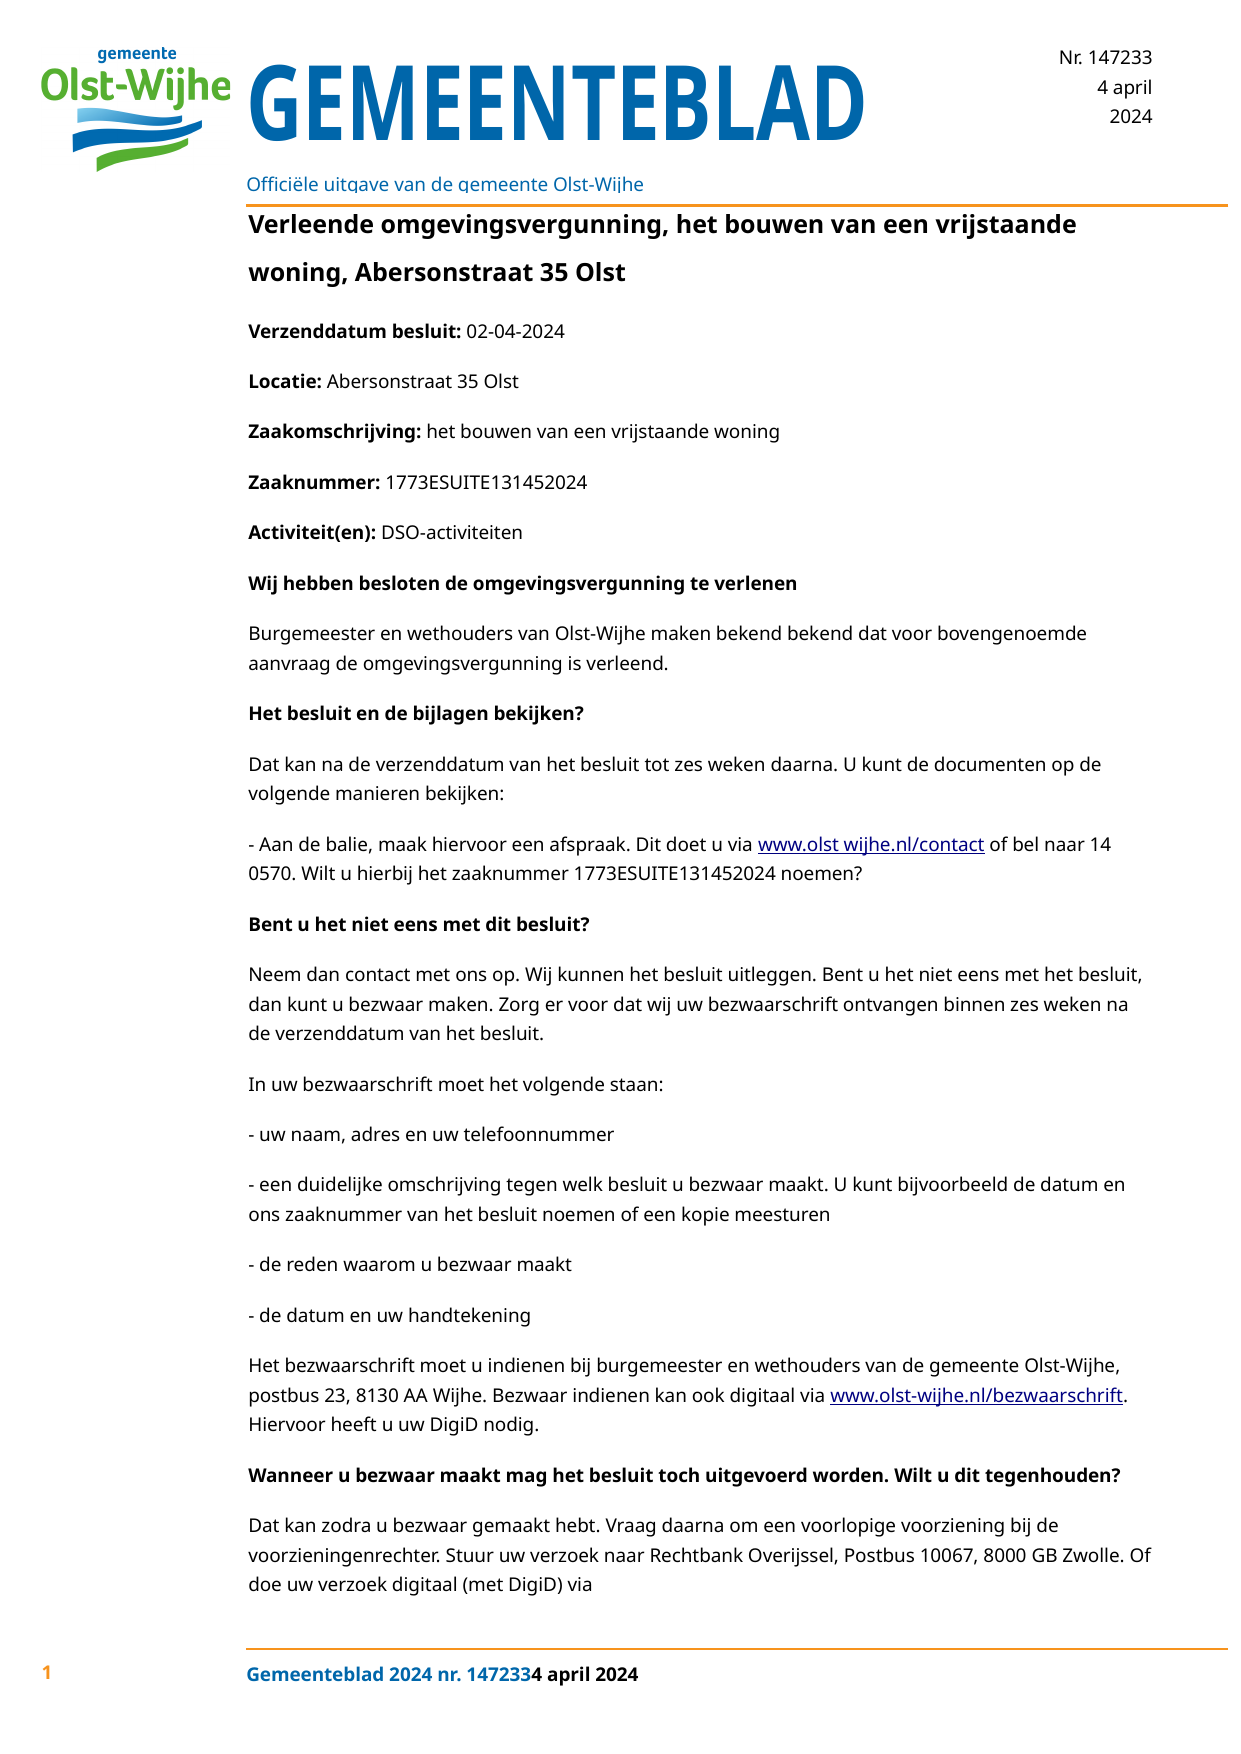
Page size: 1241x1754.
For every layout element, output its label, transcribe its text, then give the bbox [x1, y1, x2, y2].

picture [41, 47, 231, 172]
text Wanneer u bezwaar maakt mag het besluit toch uitgevoerd worden. Wilt u dit tegenhouden? [248, 1462, 1152, 1488]
text Zaaknummer: 1773ESUITE131452024 [248, 469, 1152, 495]
text Zaakomschrijving: het bouwen van een vrijstaande woning [248, 419, 1152, 444]
text - een duidelijke omschrijving tegen welk besluit u bezwaar maakt. U kunt bijvoorbeeld de datum en ons zaaknummer van het besluit noemen of een kopie meesturen [248, 1172, 1152, 1227]
text Het bezwaarschrift moet u indienen bij burgemeester en wethouders van de gemeente Olst-Wijhe, postbus 23, 8130 AA Wijhe. Bezwaar indienen kan ook digitaal via www.olst-wijhe.nl/bezwaarschrift. Hiervoor heeft u uw DigiD nodig. [248, 1352, 1152, 1437]
text Verleende omgevingsvergunning, het bouwen van een vrijstaande woning, Abersonstraat 35 Olst [248, 207, 1152, 288]
text Burgemeester en wethouders van Olst-Wijhe maken bekend bekend dat voor bovengenoemde aanvraag de omgevingsvergunning is verleend. [248, 620, 1152, 676]
text - de reden waarom u bezwaar maakt [248, 1252, 1152, 1277]
text In uw bezwaarschrift moet het volgende staan: [248, 1071, 1152, 1097]
text - de datum en uw handtekening [248, 1302, 1152, 1328]
text Dat kan na de verzenddatum van het besluit tot zes weken daarna. U kunt de documenten op de volgende manieren bekijken: [248, 751, 1152, 806]
text Dat kan zodra u bezwaar gemaakt hebt. Vraag daarna om een voorlopige voorziening bij de voorzieningenrechter. Stuur uw verzoek naar Rechtbank Overijssel, Postbus 10067, 8000 GB Zwolle. Of doe uw verzoek digitaal (met DigiD) via [248, 1512, 1152, 1597]
text Locatie: Abersonstraat 35 Olst [248, 368, 1152, 394]
text Het besluit en de bijlagen bekijken? [248, 700, 1152, 726]
text Bent u het niet eens met dit besluit? [248, 911, 1152, 937]
text Neem dan contact met ons op. Wij kunnen het besluit uitleggen. Bent u het niet eens met het besluit, dan kunt u bezwaar maken. Zorg er voor dat wij uw bezwaarschrift ontvangen binnen zes weken na de verzenddatum van het besluit. [248, 961, 1152, 1046]
text Activiteit(en): DSO-activiteiten [248, 519, 1152, 545]
text - Aan de balie, maak hiervoor een afspraak. Dit doet u via www.olst wijhe.nl/contact of bel naar 14 0570. Wilt u hierbij het zaaknummer 1773ESUITE131452024 noemen? [248, 831, 1152, 886]
text Wij hebben besloten de omgevingsvergunning te verlenen [248, 570, 1152, 596]
text - uw naam, adres en uw telefoonnummer [248, 1121, 1152, 1147]
text Verzenddatum besluit: 02-04-2024 [248, 318, 1152, 344]
